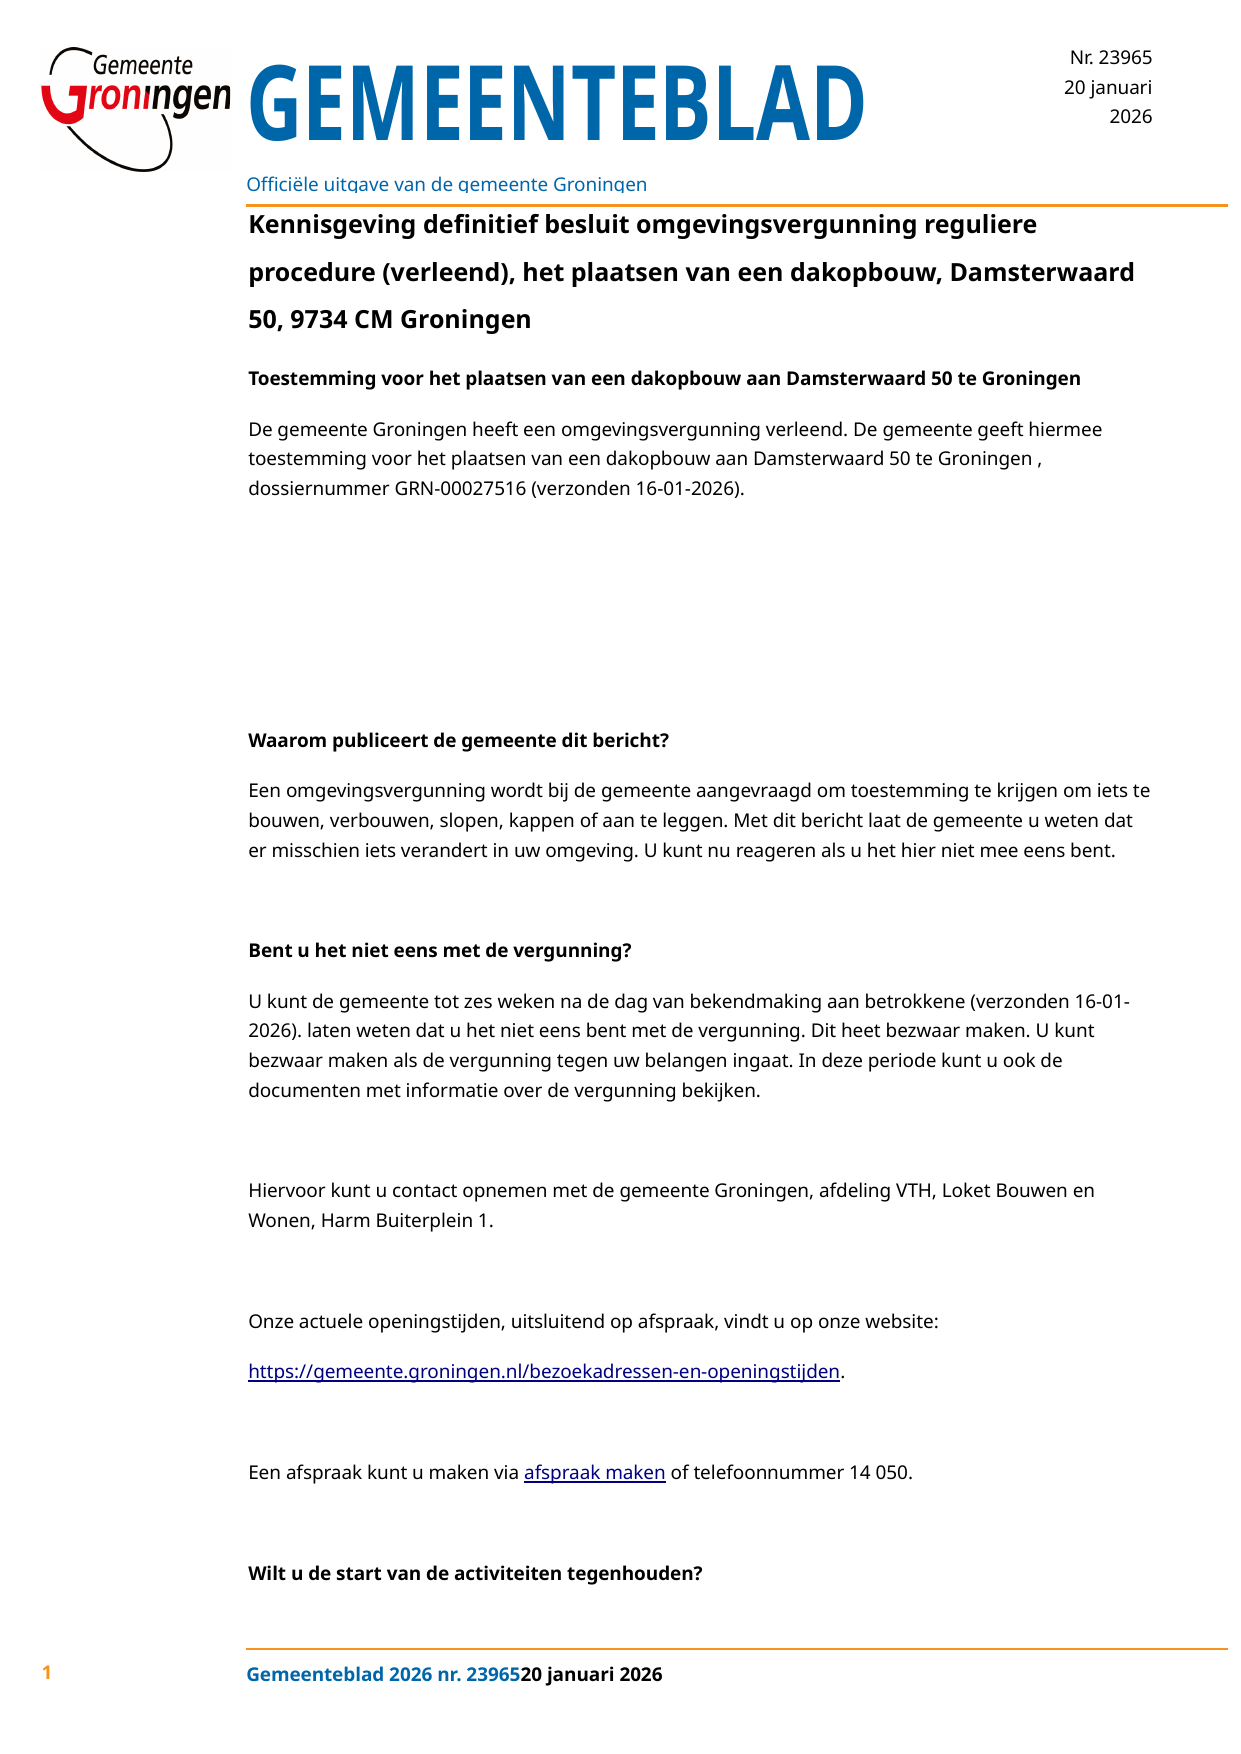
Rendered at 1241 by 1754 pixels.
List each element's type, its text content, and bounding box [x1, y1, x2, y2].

text https://gemeente.groningen.nl/bezoekadressen-en-openingstijden. [248, 1358, 1152, 1384]
text U kunt de gemeente tot zes weken na de dag van bekendmaking aan betrokkene (verzonden 16-01-2026). laten weten dat u het niet eens bent met de vergunning. Dit heet bezwaar maken. U kunt bezwaar maken als de vergunning tegen uw belangen ingaat. In deze periode kunt u ook de documenten met informatie over de vergunning bekijken. [248, 988, 1152, 1102]
text Wilt u de start van de activiteiten tegenhouden? [248, 1560, 1152, 1586]
text Hiervoor kunt u contact opnemen met de gemeente Groningen, afdeling VTH, Loket Bouwen en Wonen, Harm Buiterplein 1. [248, 1178, 1152, 1233]
text Kennisgeving definitief besluit omgevingsvergunning reguliere procedure (verleend), het plaatsen van een dakopbouw, Damsterwaard 50, 9734 CM Groningen [248, 207, 1152, 336]
picture [41, 47, 231, 172]
text Een afspraak kunt u maken via afspraak maken of telefoonnummer 14 050. [248, 1459, 1152, 1485]
text Onze actuele openingstijden, uitsluitend op afspraak, vindt u op onze website: [248, 1308, 1152, 1334]
text De gemeente Groningen heeft een omgevingsvergunning verleend. De gemeente geeft hiermee toestemming voor het plaatsen van een dakopbouw aan Damsterwaard 50 te Groningen , dossiernummer GRN-00027516 (verzonden 16-01-2026). [248, 416, 1152, 501]
text Waarom publiceert de gemeente dit bericht? [248, 727, 1152, 753]
text Een omgevingsvergunning wordt bij de gemeente aangevraagd om toestemming te krijgen om iets te bouwen, verbouwen, slopen, kappen of aan te leggen. Met dit bericht laat de gemeente u weten dat er misschien iets verandert in uw omgeving. U kunt nu reageren als u het hier niet mee eens bent. [248, 778, 1152, 862]
text Toestemming voor het plaatsen van een dakopbouw aan Damsterwaard 50 te Groningen [248, 366, 1152, 391]
text Bent u het niet eens met de vergunning? [248, 938, 1152, 963]
